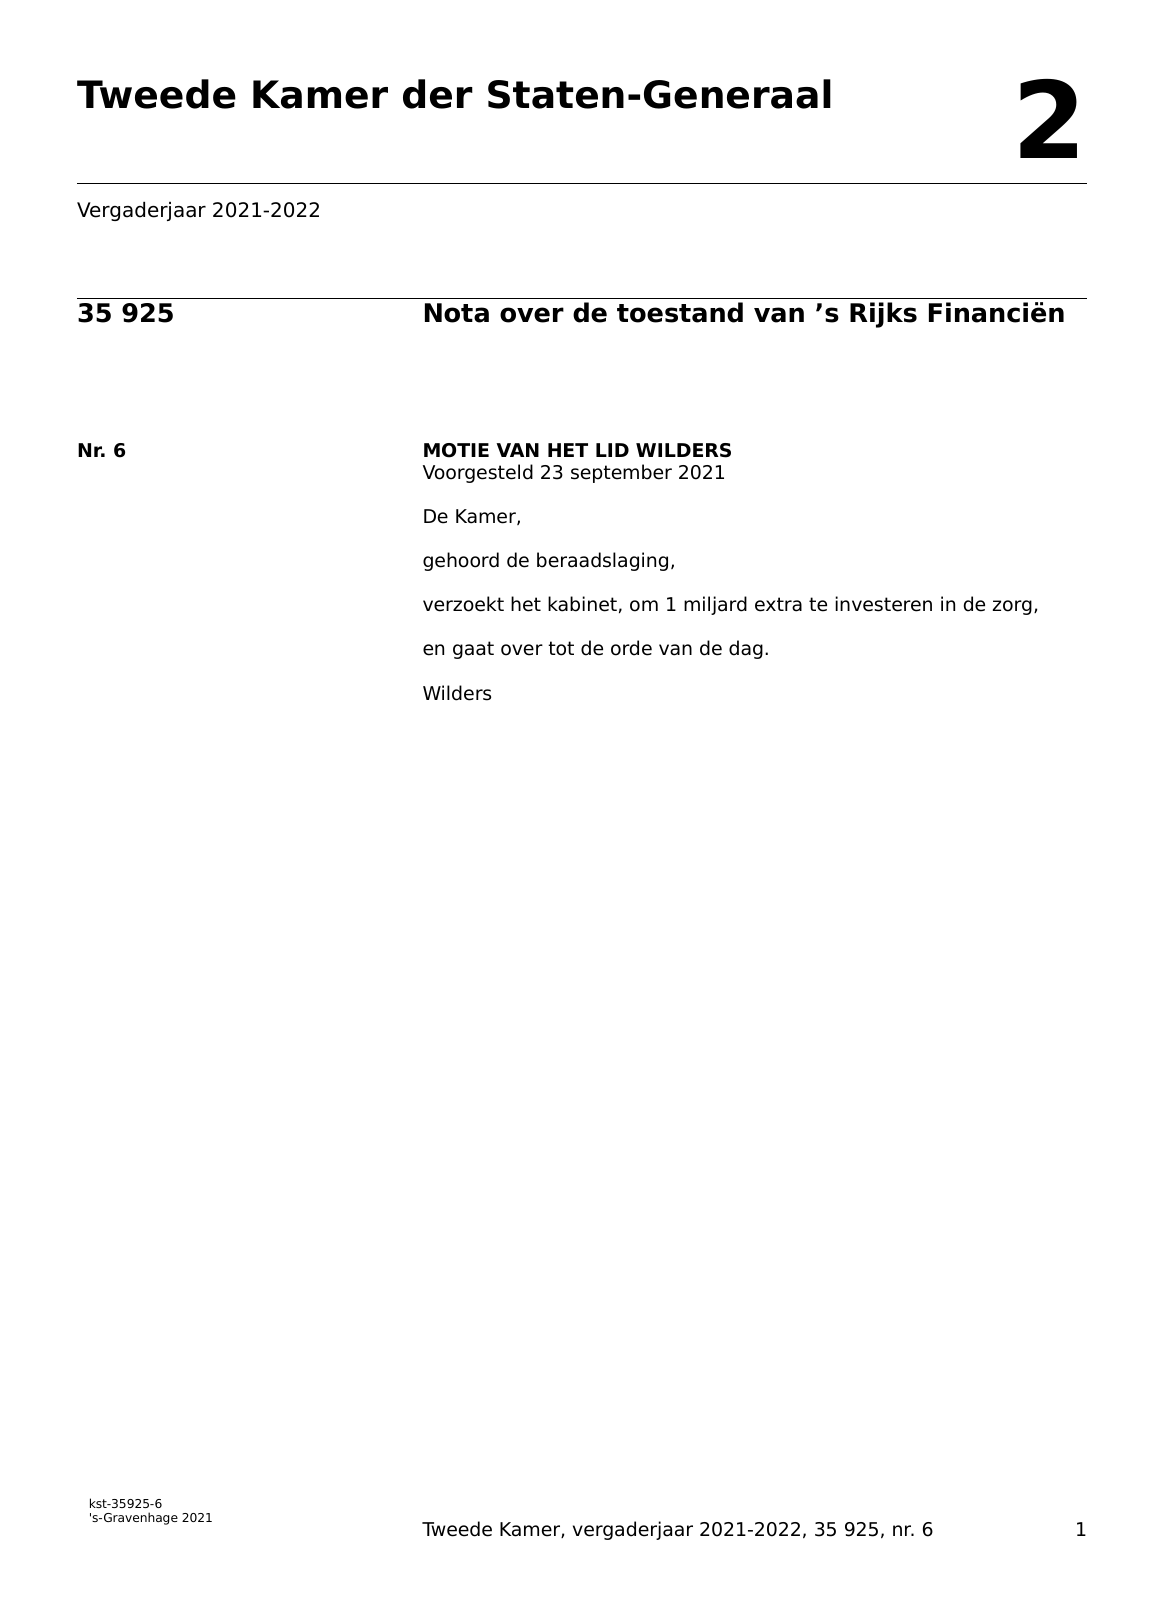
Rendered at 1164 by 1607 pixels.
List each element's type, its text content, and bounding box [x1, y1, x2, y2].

text verzoekt het kabinet, om 1 miljard extra te investeren in de zorg, [422, 594, 1087, 616]
text Voorgesteld 23 september 2021 [422, 462, 1087, 484]
subtitle 35 925 Nota over de toestand van ’s Rijks Financiën [77, 299, 1087, 329]
table_header 2 [886, 59, 1087, 183]
subtitle Nr. 6 MOTIE VAN HET LID WILDERS [77, 440, 1087, 462]
text Wilders [422, 682, 1087, 704]
text kst-35925-6 [88, 1497, 323, 1511]
text De Kamer, [422, 506, 1087, 528]
text en gaat over tot de orde van de dag. [422, 638, 1087, 660]
text 's-Gravenhage 2021 [88, 1511, 323, 1525]
table_header Tweede Kamer der Staten-Generaal [77, 59, 886, 183]
table_cell Vergaderjaar 2021-2022 [77, 184, 1087, 298]
text gehoord de beraadslaging, [422, 550, 1087, 572]
